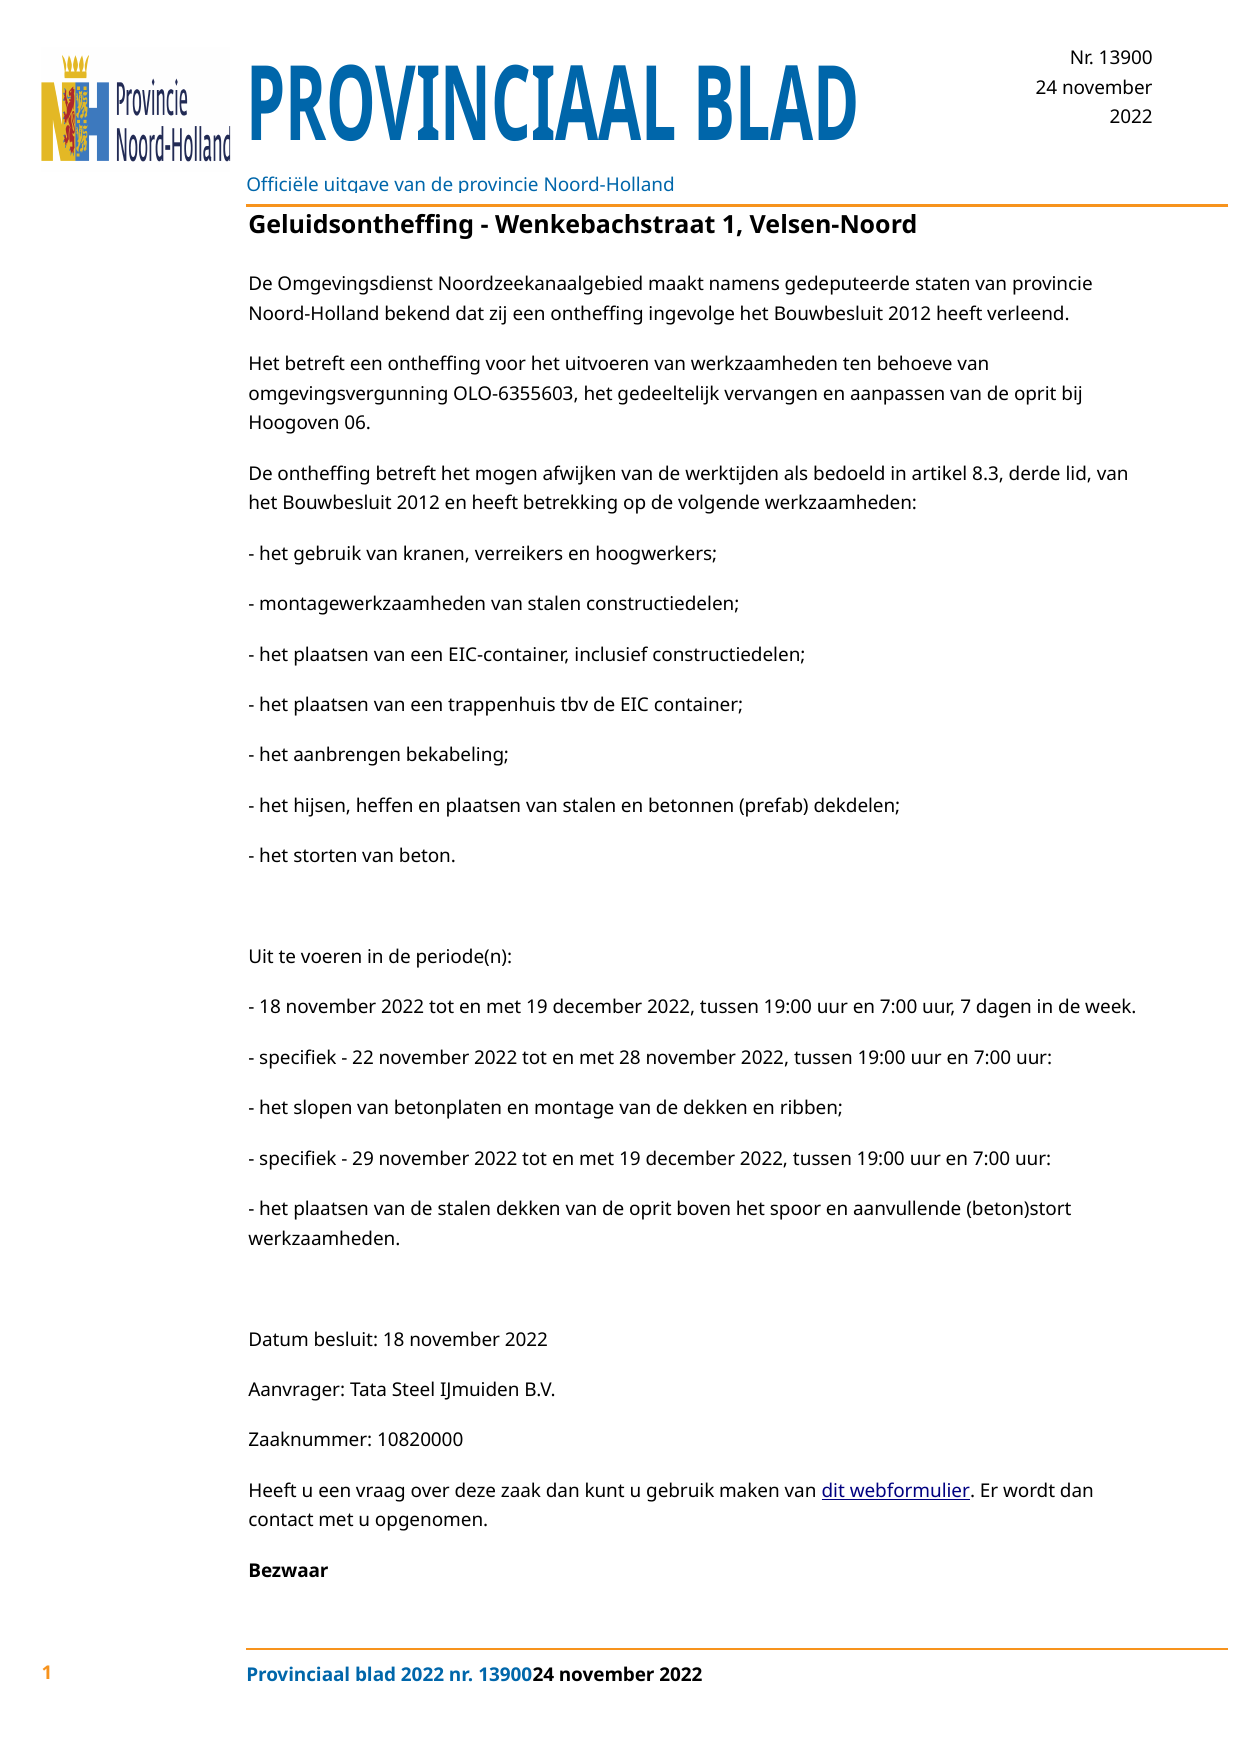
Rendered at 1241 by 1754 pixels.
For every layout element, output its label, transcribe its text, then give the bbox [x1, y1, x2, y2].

text - het plaatsen van een trappenhuis tbv de EIC container; [248, 691, 1152, 717]
text Zaaknummer: 10820000 [248, 1427, 1152, 1452]
text Uit te voeren in de periode(n): [248, 943, 1152, 969]
text De ontheffing betreft het mogen afwijken van de werktijden als bedoeld in artikel 8.3, derde lid, van het Bouwbesluit 2012 en heeft betrekking op de volgende werkzaamheden: [248, 460, 1152, 515]
text - montagewerkzaamheden van stalen constructiedelen; [248, 590, 1152, 616]
picture [41, 47, 231, 172]
text Bezwaar [248, 1557, 1152, 1583]
text - specifiek - 29 november 2022 tot en met 19 december 2022, tussen 19:00 uur en 7:00 uur: [248, 1145, 1152, 1171]
text - het gebruik van kranen, verreikers en hoogwerkers; [248, 540, 1152, 566]
text Datum besluit: 18 november 2022 [248, 1326, 1152, 1351]
text Aanvrager: Tata Steel IJmuiden B.V. [248, 1376, 1152, 1402]
text - het aanbrengen bekabeling; [248, 742, 1152, 767]
text Het betreft een ontheffing voor het uitvoeren van werkzaamheden ten behoeve van omgevingsvergunning OLO-6355603, het gedeeltelijk vervangen en aanpassen van de oprit bij Hoogoven 06. [248, 350, 1152, 435]
text - het plaatsen van een EIC-container, inclusief constructiedelen; [248, 641, 1152, 666]
text Geluidsontheffing - Wenkebachstraat 1, Velsen-Noord [248, 207, 1152, 241]
text - het storten van beton. [248, 842, 1152, 868]
text - het plaatsen van de stalen dekken van de oprit boven het spoor en aanvullende (beton)stort werkzaamheden. [248, 1195, 1152, 1251]
text - het slopen van betonplaten en montage van de dekken en ribben; [248, 1094, 1152, 1120]
text De Omgevingsdienst Noordzeekanaalgebied maakt namens gedeputeerde staten van provincie Noord-Holland bekend dat zij een ontheffing ingevolge het Bouwbesluit 2012 heeft verleend. [248, 270, 1152, 326]
text - 18 november 2022 tot en met 19 december 2022, tussen 19:00 uur en 7:00 uur, 7 dagen in de week. [248, 994, 1152, 1019]
text - het hijsen, heffen en plaatsen van stalen en betonnen (prefab) dekdelen; [248, 792, 1152, 818]
text Heeft u een vraag over deze zaak dan kunt u gebruik maken van dit webformulier. Er wordt dan contact met u opgenomen. [248, 1477, 1152, 1532]
text - specifiek - 22 november 2022 tot en met 28 november 2022, tussen 19:00 uur en 7:00 uur: [248, 1044, 1152, 1070]
